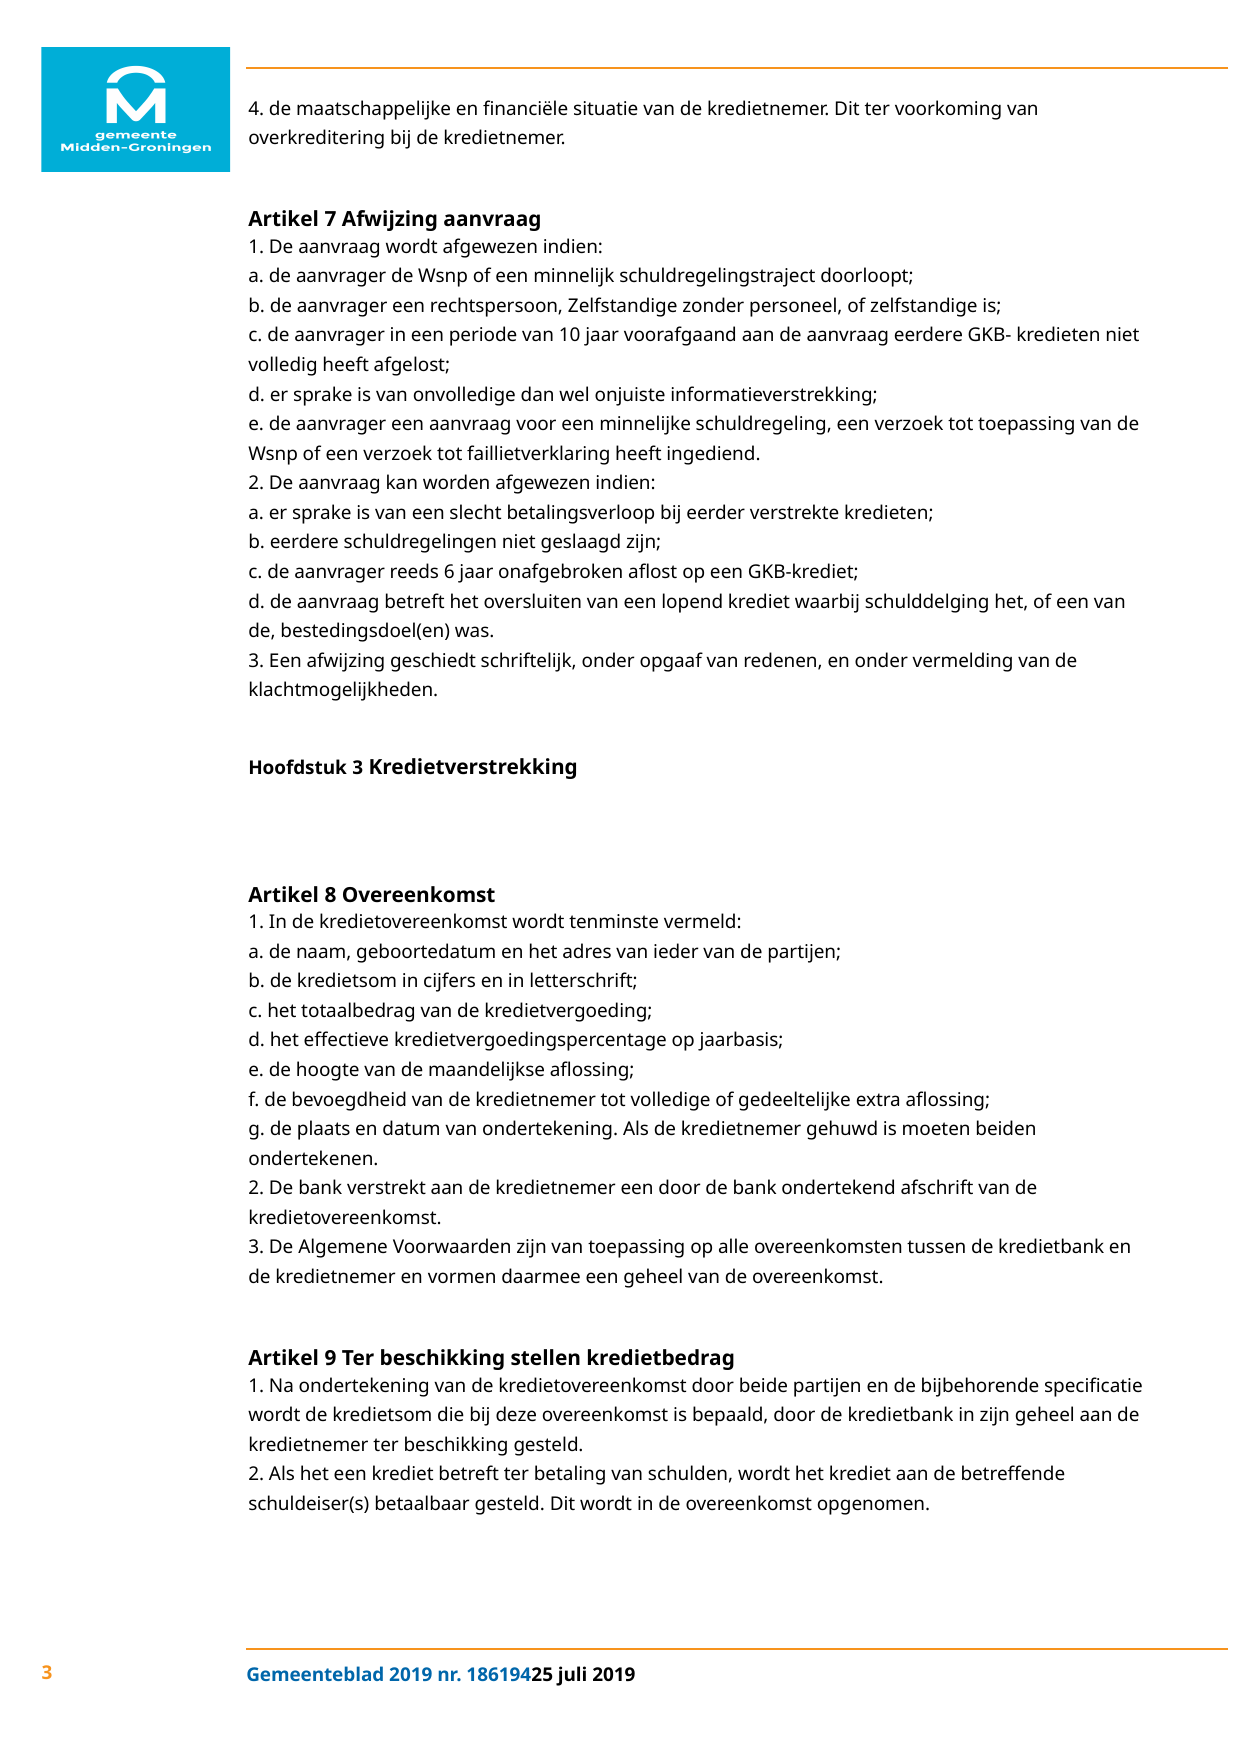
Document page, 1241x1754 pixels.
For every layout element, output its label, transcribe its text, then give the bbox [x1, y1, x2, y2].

text Artikel 8 Overeenkomst [248, 880, 1152, 908]
text c. de aanvrager in een periode van 10 jaar voorafgaand aan de aanvraag eerdere GKB- kredieten niet volledig heeft afgelost; [248, 322, 1152, 377]
text d. de aanvraag betreft het oversluiten van een lopend krediet waarbij schulddelging het, of een van de, bestedingsdoel(en) was. [248, 588, 1152, 643]
text a. de naam, geboortedatum en het adres van ieder van de partijen; [248, 938, 1152, 964]
text 2. Als het een krediet betreft ter betaling van schulden, wordt het krediet aan de betreffende schuldeiser(s) betaalbaar gesteld. Dit wordt in de overeenkomst opgenomen. [248, 1461, 1152, 1516]
picture [184, 146, 190, 153]
text 3. Een afwijzing geschiedt schriftelijk, onder opgaaf van redenen, en onder vermelding van de klachtmogelijkheden. [248, 647, 1152, 702]
text 2. De aanvraag kan worden afgewezen indien: [248, 469, 1152, 495]
text b. de aanvrager een rechtspersoon, Zelfstandige zonder personeel, of zelfstandige is; [248, 292, 1152, 318]
text 3. De Algemene Voorwaarden zijn van toepassing op alle overeenkomsten tussen de kredietbank en de kredietnemer en vormen daarmee een geheel van de overeenkomst. [248, 1234, 1152, 1289]
text a. de aanvrager de Wsnp of een minnelijk schuldregelingstraject doorloopt; [248, 262, 1152, 288]
text a. er sprake is van een slecht betalingsverloop bij eerder verstrekte kredieten; [248, 499, 1152, 525]
text 1. De aanvraag wordt afgewezen indien: [248, 233, 1152, 258]
text b. eerdere schuldregelingen niet geslaagd zijn; [248, 529, 1152, 554]
picture [108, 66, 164, 82]
text e. de aanvrager een aanvraag voor een minnelijke schuldregeling, een verzoek tot toepassing van de Wsnp of een verzoek tot faillietverklaring heeft ingediend. [248, 410, 1152, 466]
text 4. de maatschappelijke en financiële situatie van de kredietnemer. Dit ter voorkoming van overkreditering bij de kredietnemer. [248, 95, 1152, 150]
picture [107, 89, 165, 122]
text d. het effectieve kredietvergoedingspercentage op jaarbasis; [248, 1027, 1152, 1052]
text 1. Na ondertekening van de kredietovereenkomst door beide partijen en de bijbehorende specificatie wordt de kredietsom die bij deze overeenkomst is bepaald, door de kredietbank in zijn geheel aan de kredietnemer ter beschikking gesteld. [248, 1372, 1152, 1457]
text Artikel 7 Afwijzing aanvraag [248, 204, 1152, 233]
text Hoofdstuk 3 Kredietverstrekking [248, 752, 1152, 780]
text b. de kredietsom in cijfers en in letterschrift; [248, 967, 1152, 993]
text 1. In de kredietovereenkomst wordt tenminste vermeld: [248, 908, 1152, 934]
text d. er sprake is van onvolledige dan wel onjuiste informatieverstrekking; [248, 381, 1152, 406]
text g. de plaats en datum van ondertekening. Als de kredietnemer gehuwd is moeten beiden ondertekenen. [248, 1115, 1152, 1171]
text f. de bevoegdheid van de kredietnemer tot volledige of gedeeltelijke extra aflossing; [248, 1086, 1152, 1112]
text e. de hoogte van de maandelijkse aflossing; [248, 1056, 1152, 1082]
text c. de aanvrager reeds 6 jaar onafgebroken aflost op een GKB-krediet; [248, 558, 1152, 584]
text Artikel 9 Ter beschikking stellen kredietbedrag [248, 1343, 1152, 1372]
text 2. De bank verstrekt aan de kredietnemer een door de bank ondertekend afschrift van de kredietovereenkomst. [248, 1174, 1152, 1230]
text c. het totaalbedrag van de kredietvergoeding; [248, 997, 1152, 1023]
